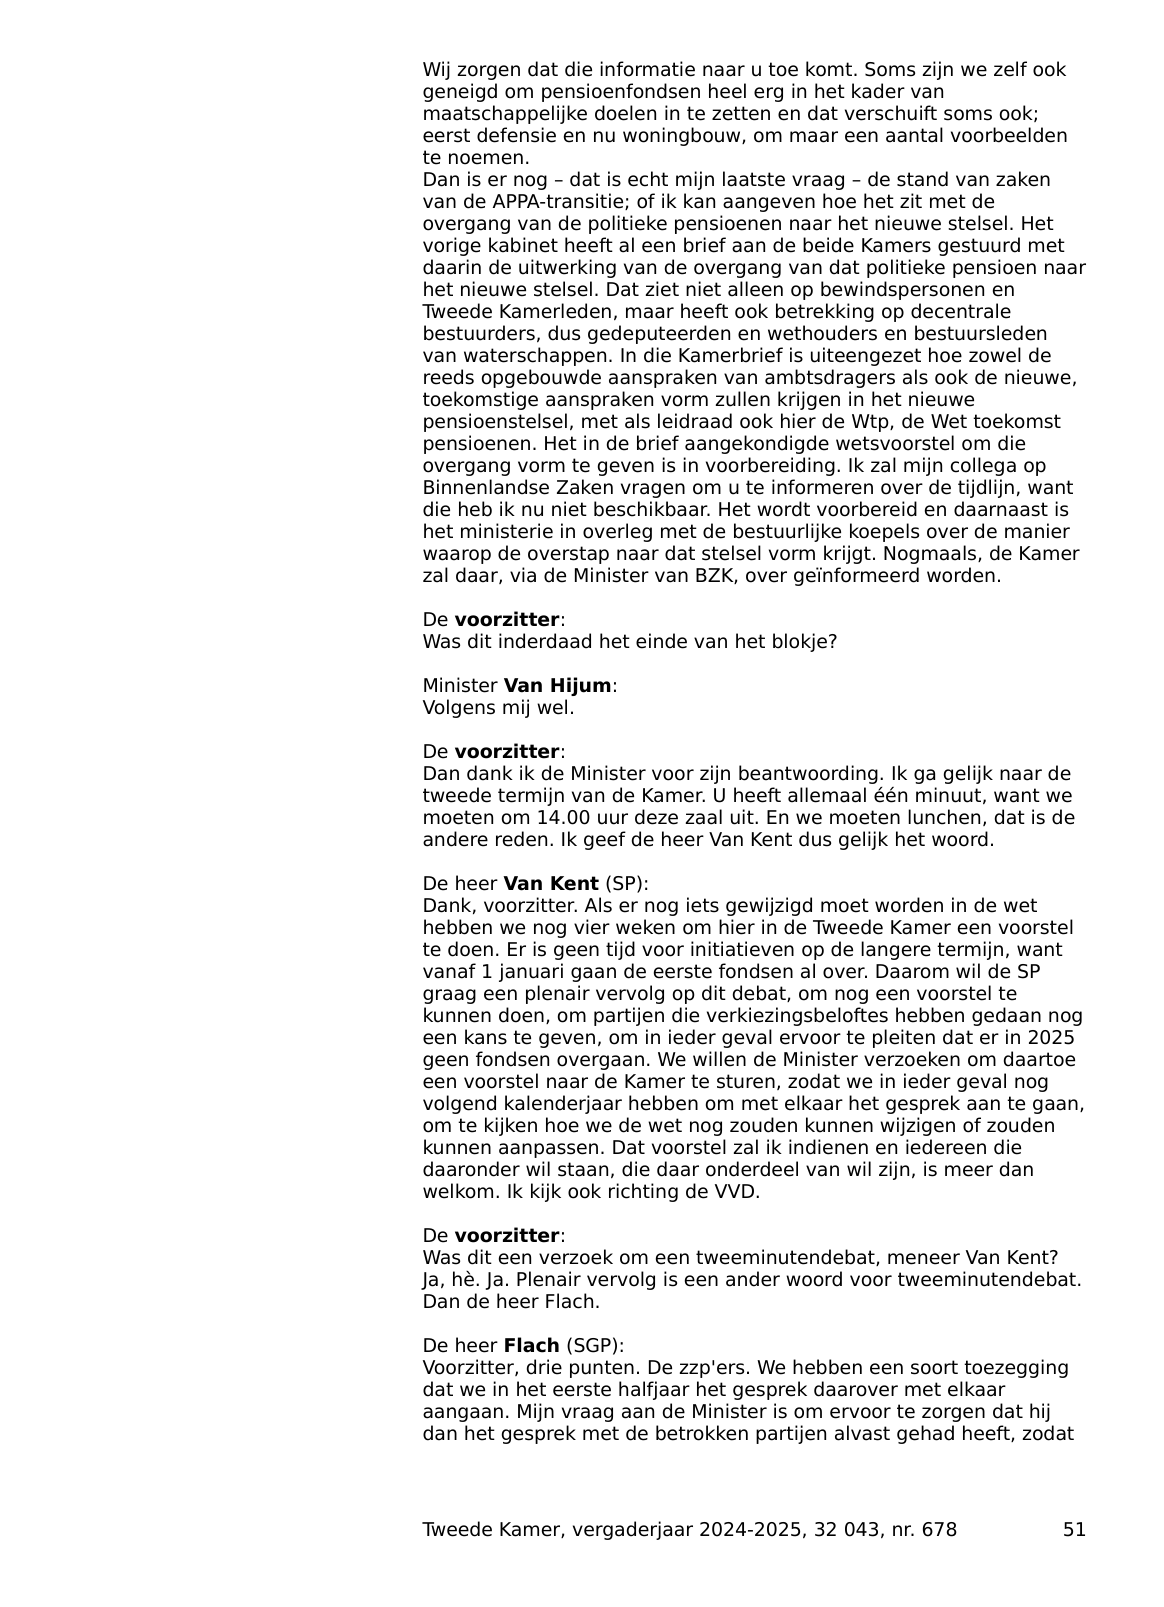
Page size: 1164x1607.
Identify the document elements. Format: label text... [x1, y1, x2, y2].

text Was dit inderdaad het einde van het blokje? [422, 631, 1087, 653]
text Volgens mij wel. [422, 697, 1087, 719]
text De heer Flach (SGP): [422, 1335, 1087, 1357]
text Minister Van Hijum: [422, 675, 1087, 697]
text Was dit een verzoek om een tweeminutendebat, meneer Van Kent? Ja, hè. Ja. Plenair vervolg is een ander woord voor tweeminutendebat. Dan de heer Flach. [422, 1247, 1087, 1313]
text Dan is er nog – dat is echt mijn laatste vraag – de stand van zaken van de APPA-transitie; of ik kan aangeven hoe het zit met de overgang van de politieke pensioenen naar het nieuwe stelsel. Het vorige kabinet heeft al een brief aan de beide Kamers gestuurd met daarin de uitwerking van de overgang van dat politieke pensioen naar het nieuwe stelsel. Dat ziet niet alleen op bewindspersonen en Tweede Kamerleden, maar heeft ook betrekking op decentrale bestuurders, dus gedeputeerden en wethouders en bestuursleden van waterschappen. In die Kamerbrief is uiteengezet hoe zowel de reeds opgebouwde aanspraken van ambtsdragers als ook de nieuwe, toekomstige aanspraken vorm zullen krijgen in het nieuwe pensioenstelsel, met als leidraad ook hier de Wtp, de Wet toekomst pensioenen. Het in de brief aangekondigde wetsvoorstel om die overgang vorm te geven is in voorbereiding. Ik zal mijn collega op Binnenlandse Zaken vragen om u te informeren over de tijdlijn, want die heb ik nu niet beschikbaar. Het wordt voorbereid en daarnaast is het ministerie in overleg met de bestuurlijke koepels over de manier waarop de overstap naar dat stelsel vorm krijgt. Nogmaals, de Kamer zal daar, via de Minister van BZK, over geïnformeerd worden. [422, 169, 1087, 587]
text De heer Van Kent (SP): [422, 873, 1087, 895]
text Dank, voorzitter. Als er nog iets gewijzigd moet worden in de wet hebben we nog vier weken om hier in de Tweede Kamer een voorstel te doen. Er is geen tijd voor initiatieven op de langere termijn, want vanaf 1 januari gaan de eerste fondsen al over. Daarom wil de SP graag een plenair vervolg op dit debat, om nog een voorstel te kunnen doen, om partijen die verkiezingsbeloftes hebben gedaan nog een kans te geven, om in ieder geval ervoor te pleiten dat er in 2025 geen fondsen overgaan. We willen de Minister verzoeken om daartoe een voorstel naar de Kamer te sturen, zodat we in ieder geval nog volgend kalenderjaar hebben om met elkaar het gesprek aan te gaan, om te kijken hoe we de wet nog zouden kunnen wijzigen of zouden kunnen aanpassen. Dat voorstel zal ik indienen en iedereen die daaronder wil staan, die daar onderdeel van wil zijn, is meer dan welkom. Ik kijk ook richting de VVD. [422, 895, 1087, 1203]
text Dan dank ik de Minister voor zijn beantwoording. Ik ga gelijk naar de tweede termijn van de Kamer. U heeft allemaal één minuut, want we moeten om 14.00 uur deze zaal uit. En we moeten lunchen, dat is de andere reden. Ik geef de heer Van Kent dus gelijk het woord. [422, 763, 1087, 851]
text De voorzitter: [422, 609, 1087, 631]
text De voorzitter: [422, 741, 1087, 763]
text De voorzitter: [422, 1225, 1087, 1247]
text Voorzitter, drie punten. De zzp'ers. We hebben een soort toezegging dat we in het eerste halfjaar het gesprek daarover met elkaar aangaan. Mijn vraag aan de Minister is om ervoor te zorgen dat hij dan het gesprek met de betrokken partijen alvast gehad heeft, zodat [422, 1357, 1087, 1445]
text Wij zorgen dat die informatie naar u toe komt. Soms zijn we zelf ook geneigd om pensioenfondsen heel erg in het kader van maatschappelijke doelen in te zetten en dat verschuift soms ook; eerst defensie en nu woningbouw, om maar een aantal voorbeelden te noemen. [422, 59, 1087, 169]
